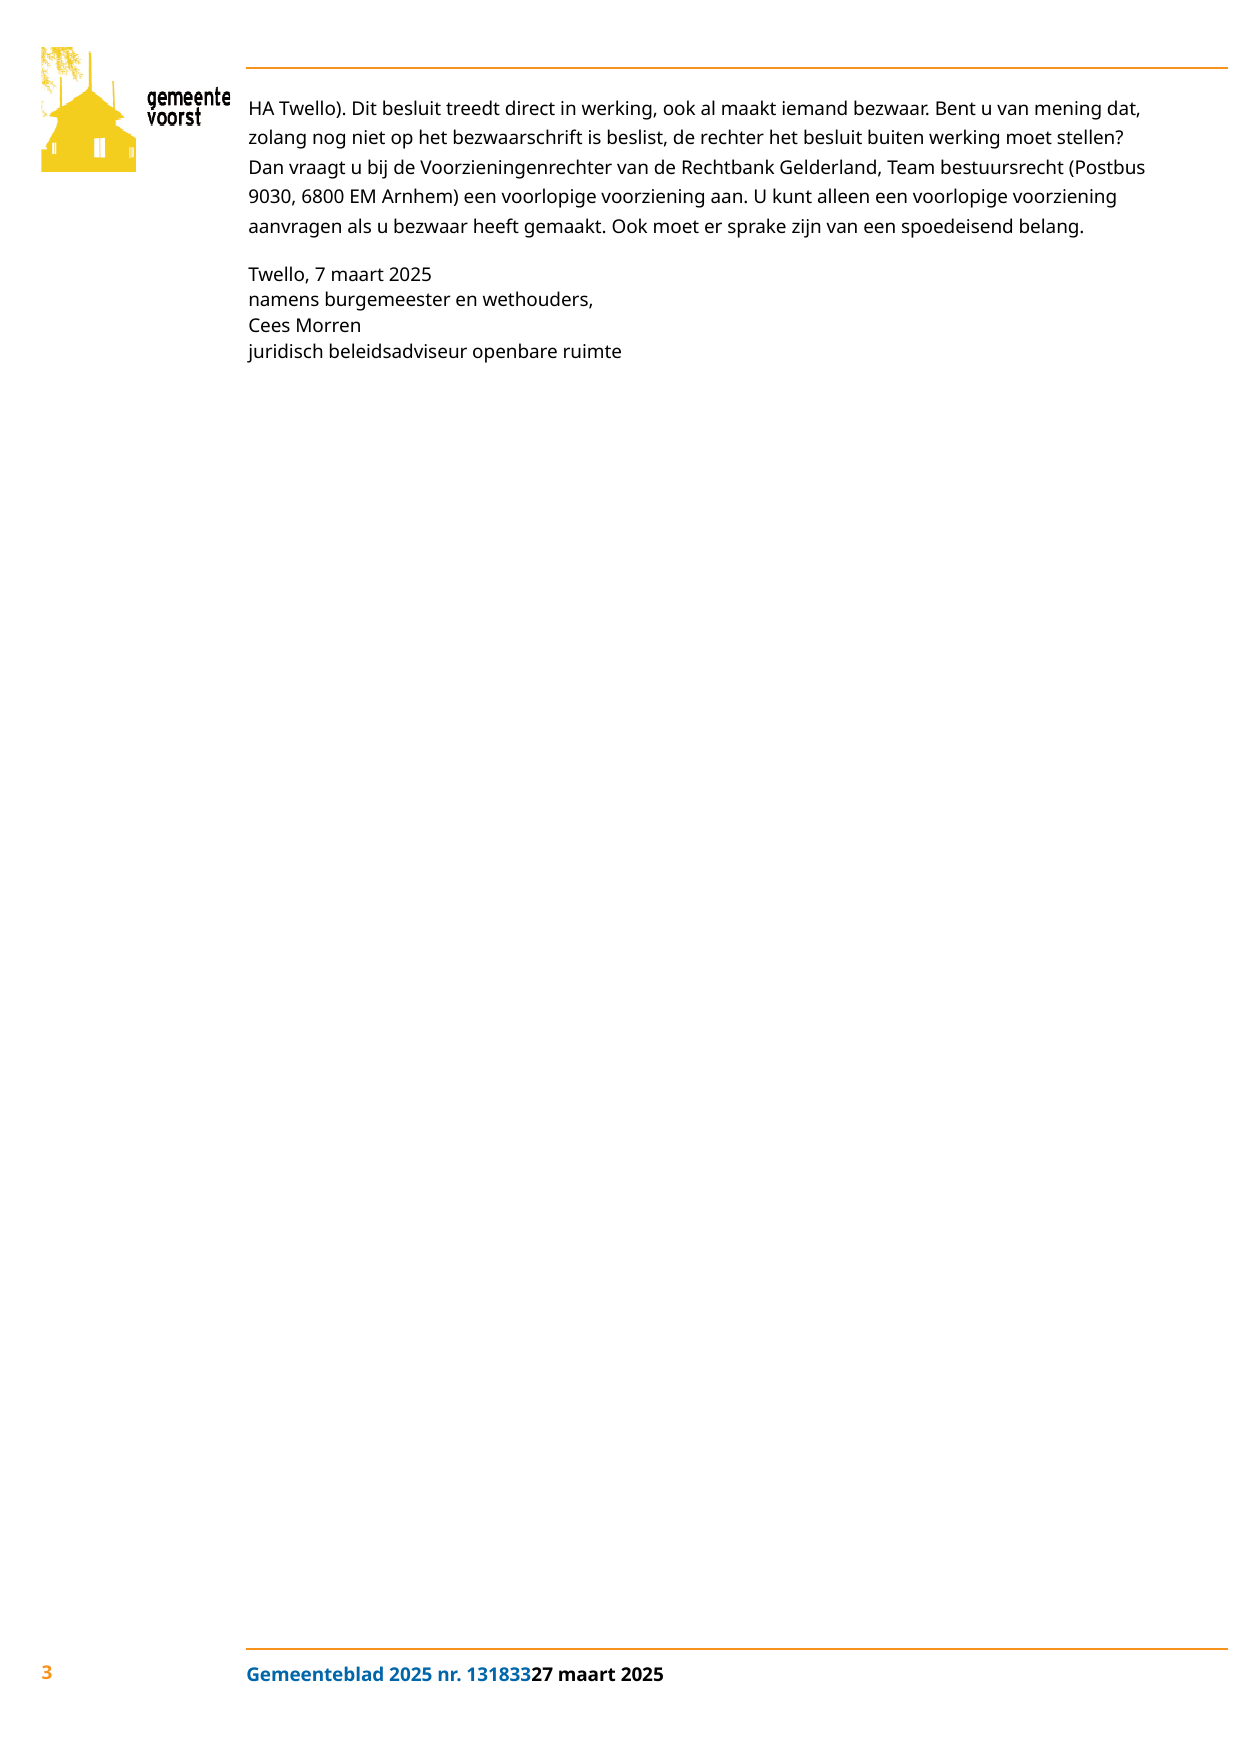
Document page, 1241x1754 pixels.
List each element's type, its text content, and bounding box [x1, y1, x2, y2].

text Cees Morren [248, 312, 1152, 338]
text juridisch beleidsadviseur openbare ruimte [248, 338, 1152, 364]
text namens burgemeester en wethouders, [248, 287, 1152, 312]
text HA Twello). Dit besluit treedt direct in werking, ook al maakt iemand bezwaar. Bent u van mening dat, zolang nog niet op het bezwaarschrift is beslist, de rechter het besluit buiten werking moet stellen? Dan vraagt u bij de Voorzieningenrechter van de Rechtbank Gelderland, Team bestuursrecht (Postbus 9030, 6800 EM Arnhem) een voorlopige voorziening aan. U kunt alleen een voorlopige voorziening aanvragen als u bezwaar heeft gemaakt. Ook moet er sprake zijn van een spoedeisend belang. [248, 95, 1152, 239]
picture [41, 47, 231, 172]
text Twello, 7 maart 2025 [248, 261, 1152, 287]
